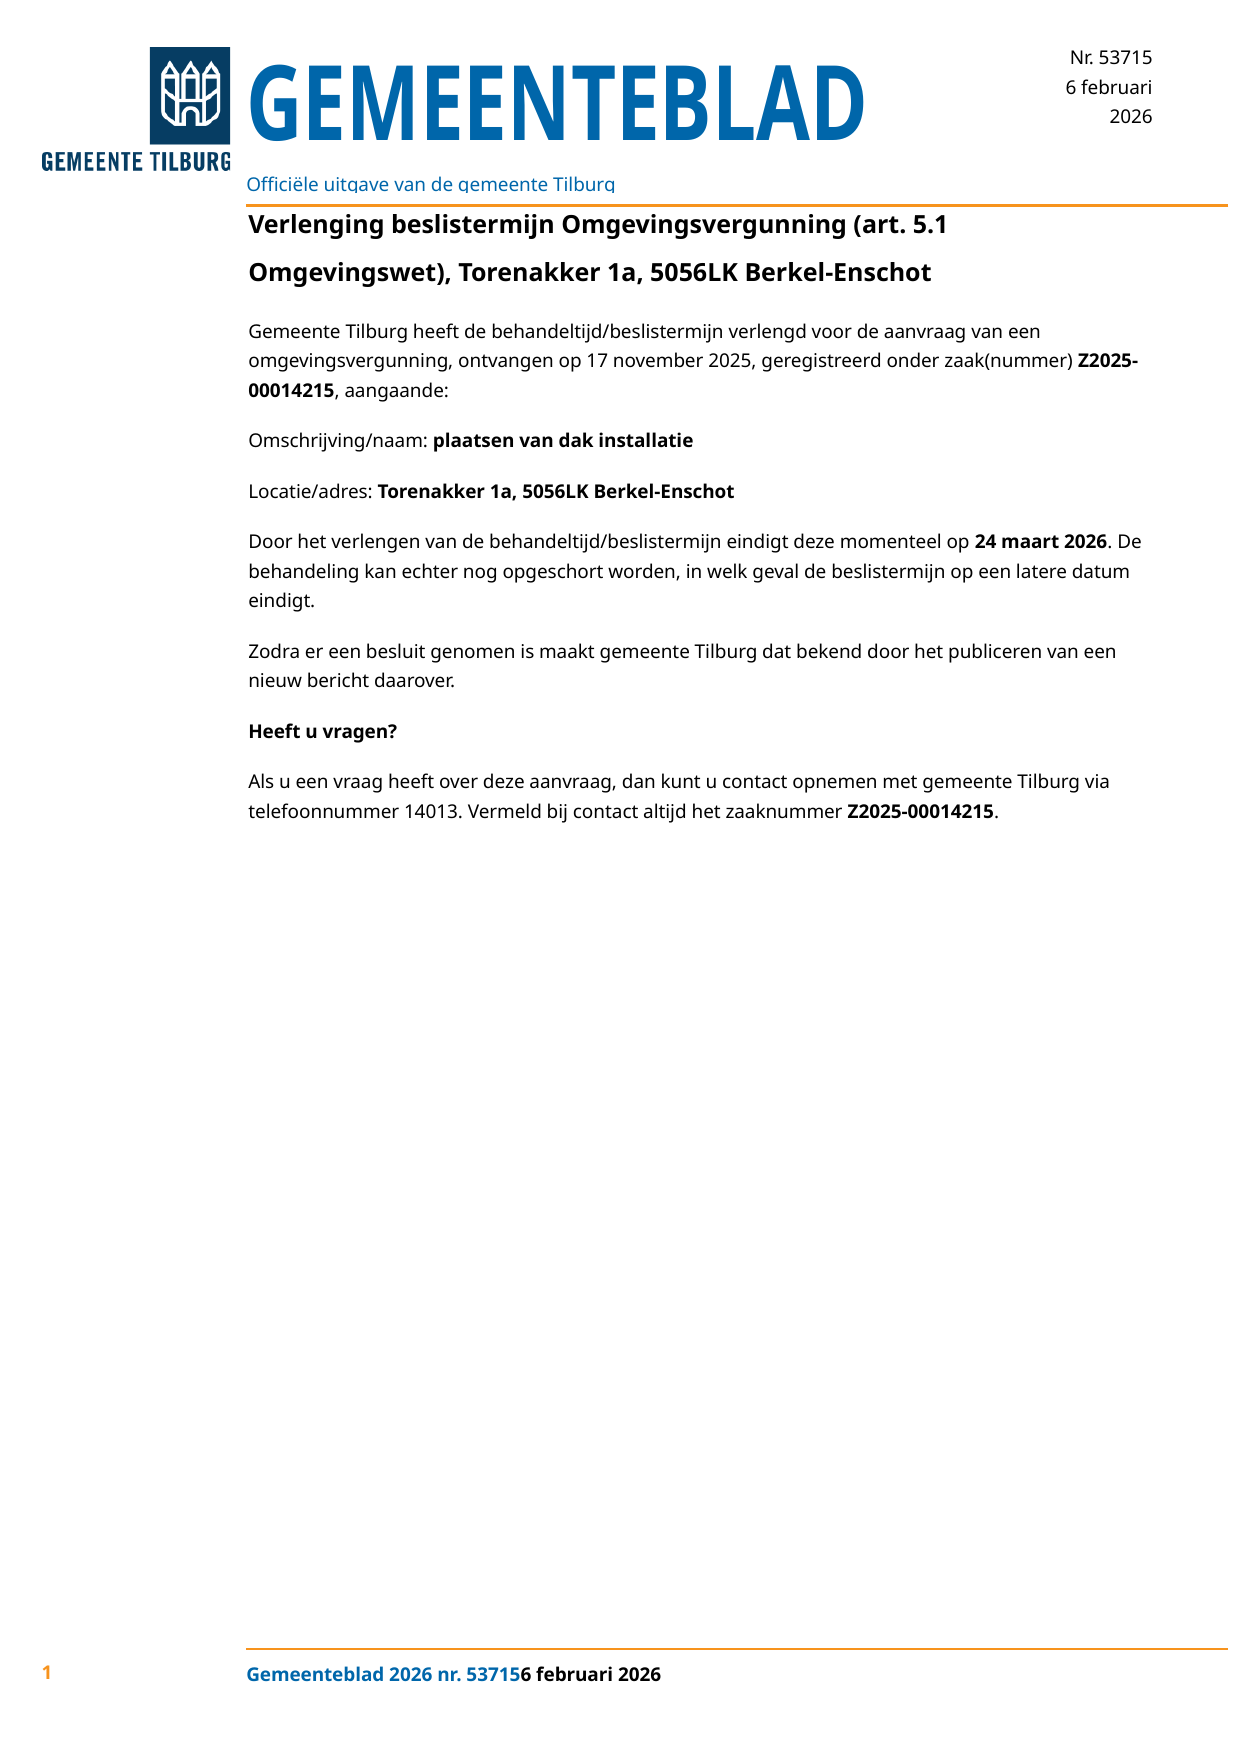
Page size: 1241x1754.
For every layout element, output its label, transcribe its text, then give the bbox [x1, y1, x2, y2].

text Als u een vraag heeft over deze aanvraag, dan kunt u contact opnemen met gemeente Tilburg via telefoonnummer 14013. Vermeld bij contact altijd het zaaknummer Z2025-00014215. [248, 768, 1152, 824]
text Gemeente Tilburg heeft de behandeltijd/beslistermijn verlengd voor de aanvraag van een omgevingsvergunning, ontvangen op 17 november 2025, geregistreerd onder zaak(nummer) Z2025-00014215, aangaande: [248, 318, 1152, 403]
text Heeft u vragen? [248, 718, 1152, 744]
text Door het verlengen van de behandeltijd/beslistermijn eindigt deze momenteel op 24 maart 2026. De behandeling kan echter nog opgeschort worden, in welk geval de beslistermijn op een latere datum eindigt. [248, 528, 1152, 613]
text Omschrijving/naam: plaatsen van dak installatie [248, 427, 1152, 453]
picture [41, 47, 231, 172]
text Zodra er een besluit genomen is maakt gemeente Tilburg dat bekend door het publiceren van een nieuw bericht daarover. [248, 638, 1152, 693]
text Verlenging beslistermijn Omgevingsvergunning (art. 5.1 Omgevingswet), Torenakker 1a, 5056LK Berkel-Enschot [248, 207, 1152, 288]
text Locatie/adres: Torenakker 1a, 5056LK Berkel-Enschot [248, 478, 1152, 504]
